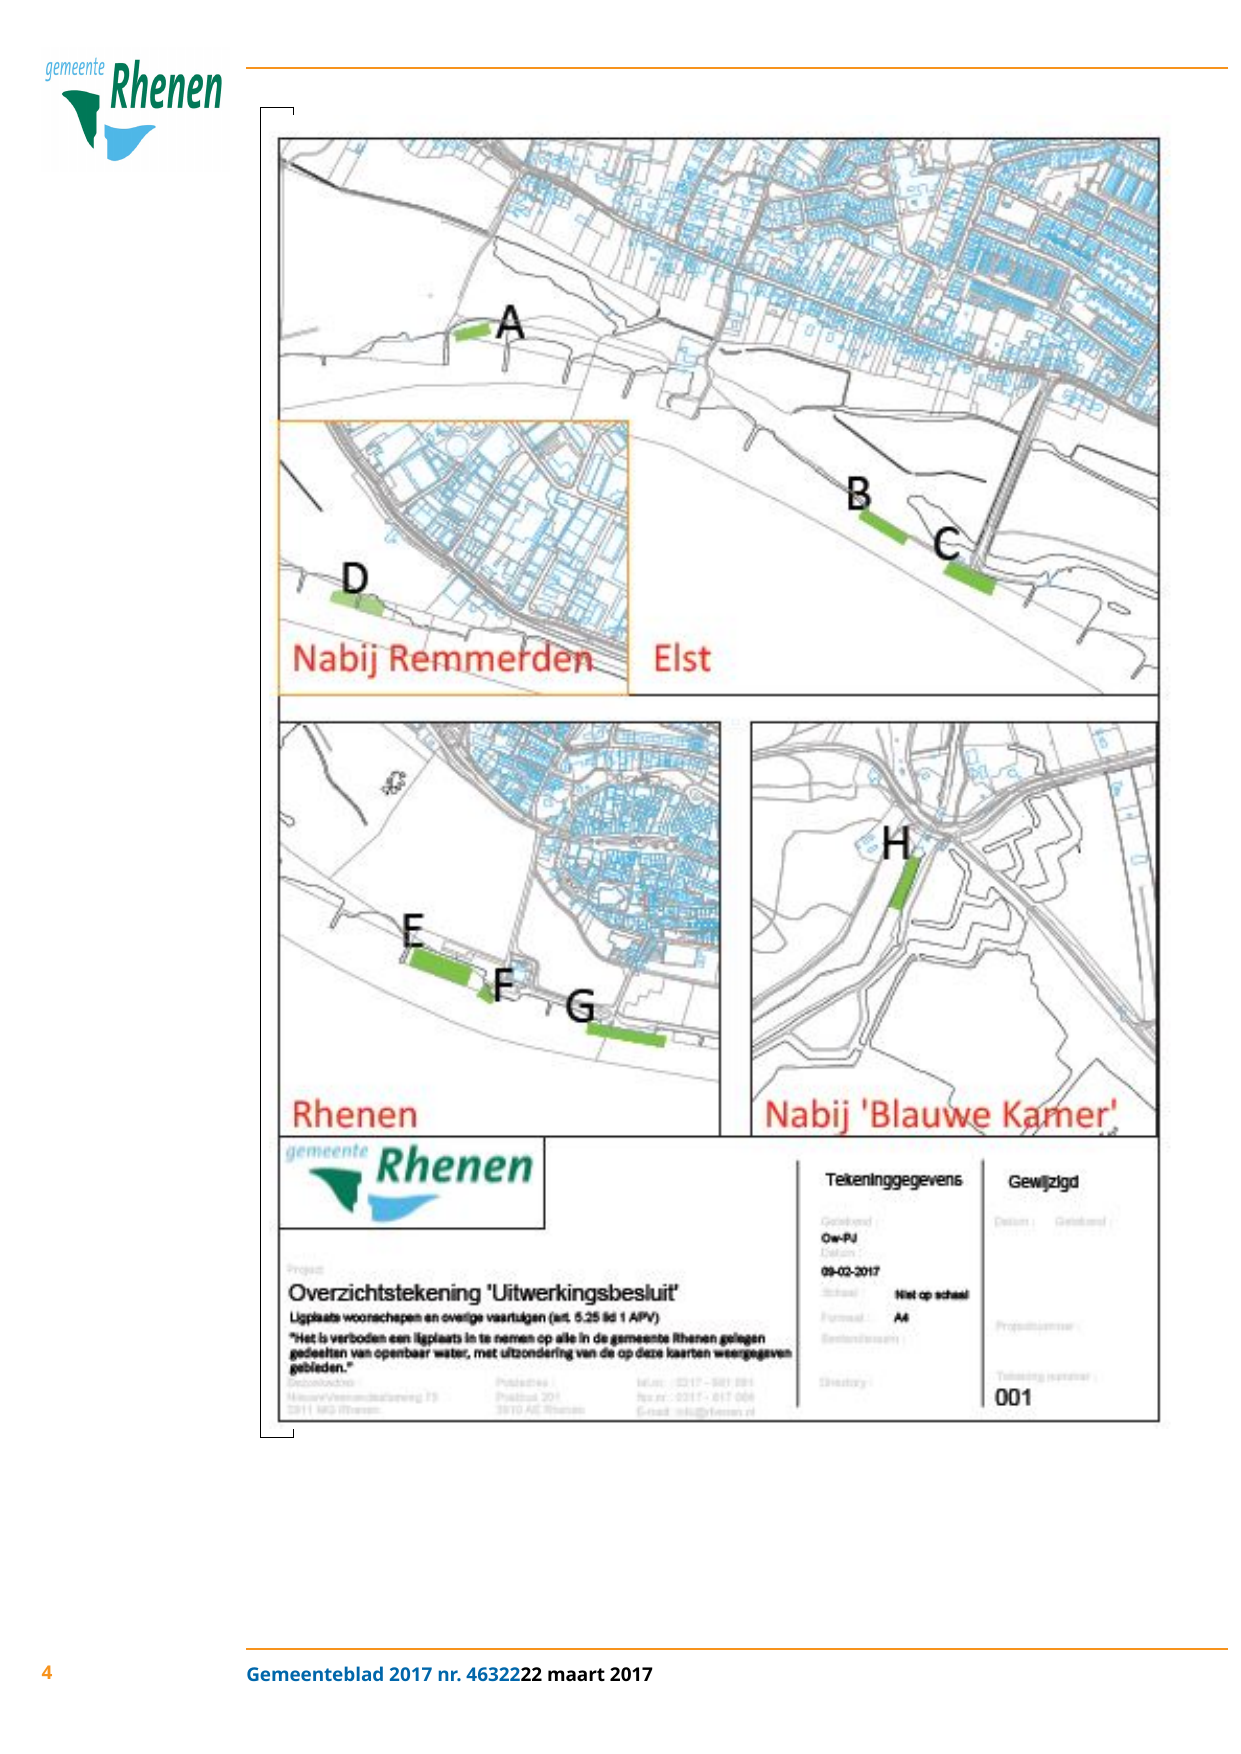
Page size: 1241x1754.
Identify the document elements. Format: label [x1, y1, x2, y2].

picture [41, 47, 231, 172]
picture [268, 115, 1173, 1429]
